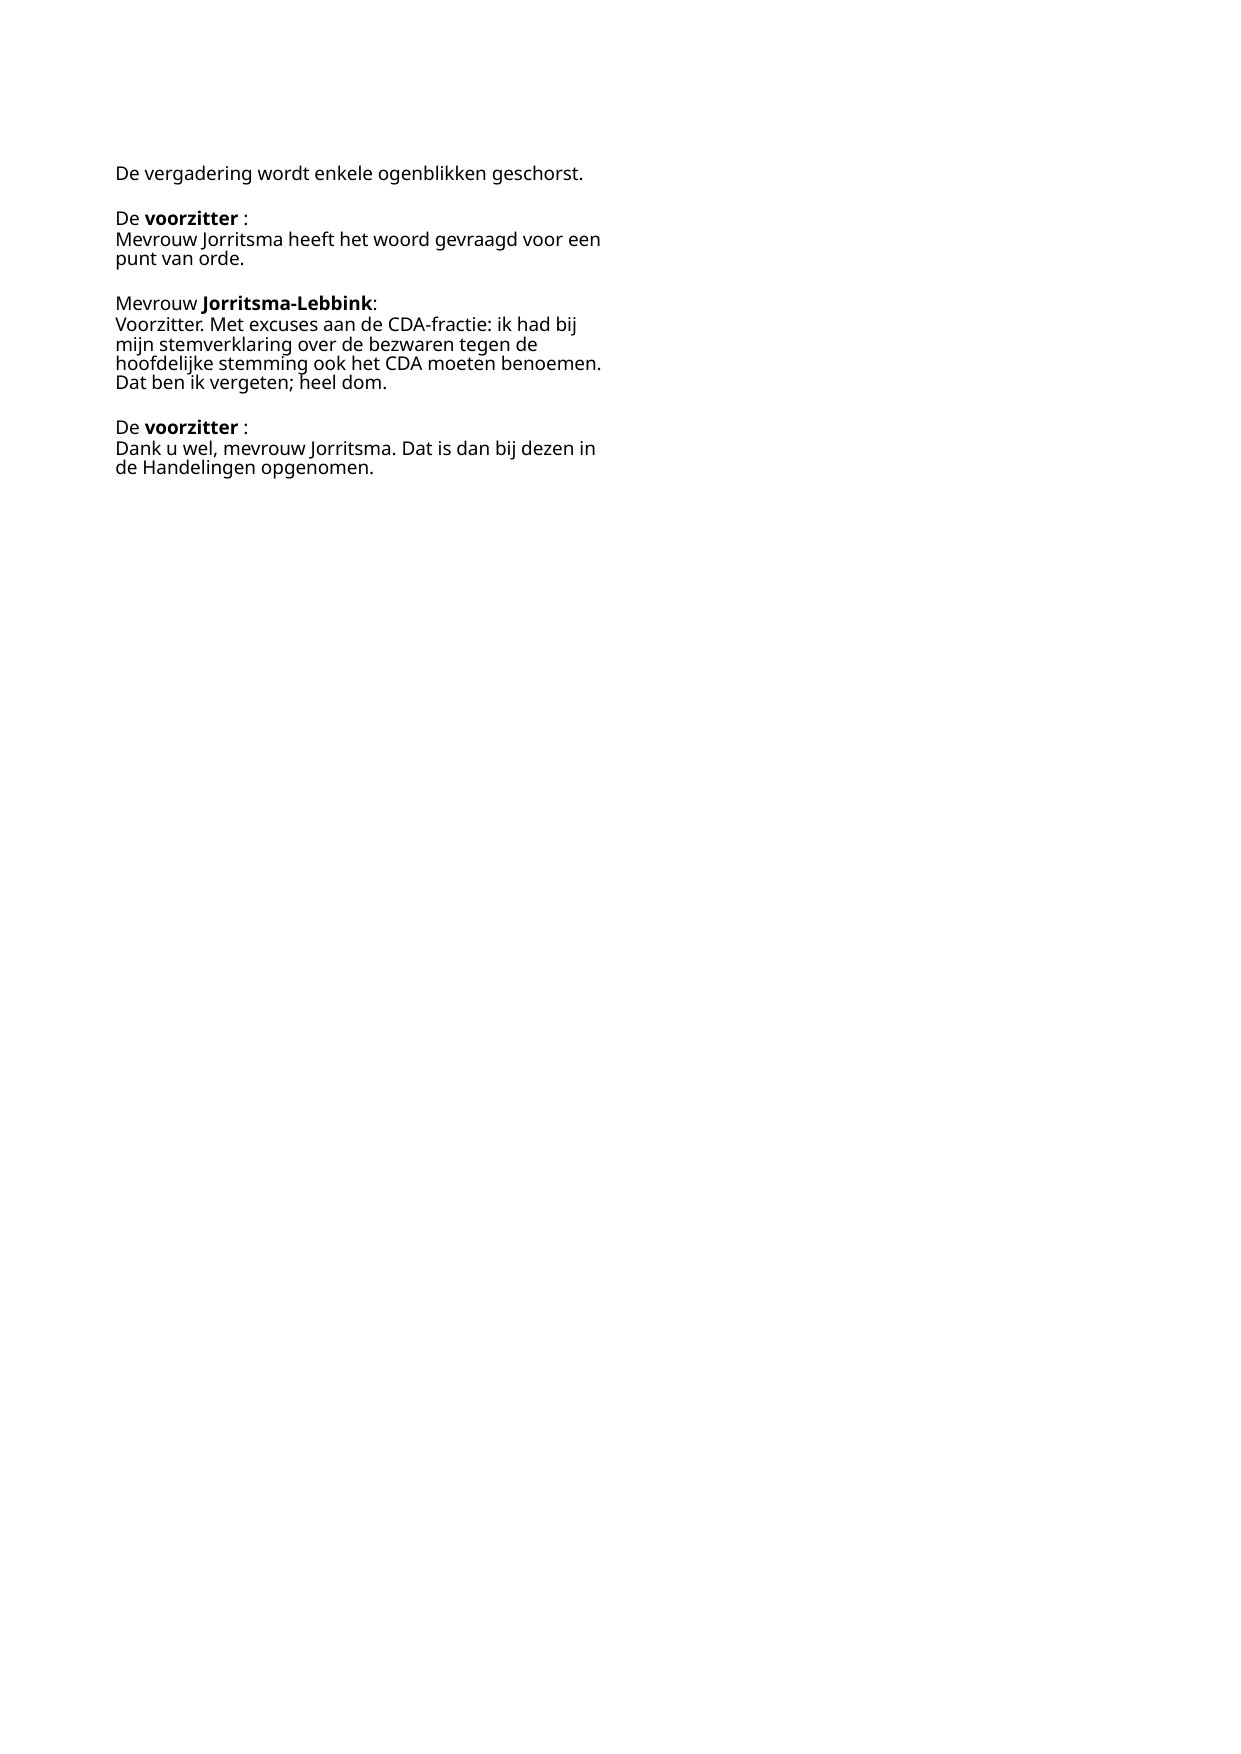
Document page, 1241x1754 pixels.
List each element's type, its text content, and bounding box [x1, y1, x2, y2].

text De voorzitter : [115, 414, 605, 440]
text De voorzitter : [115, 205, 605, 231]
text Dank u wel, mevrouw Jorritsma. Dat is dan bij dezen in de Handelingen opgenomen. [115, 440, 605, 478]
text Voorzitter. Met excuses aan de CDA-fractie: ik had bij mijn stemverklaring over de bezwaren tegen de hoofdelijke stemming ook het CDA moeten benoemen. Dat ben ik vergeten; heel dom. [115, 316, 605, 393]
text De vergadering wordt enkele ogenblikken geschorst. [115, 165, 605, 184]
text Mevrouw Jorritsma heeft het woord gevraagd voor een punt van orde. [115, 231, 605, 270]
text Mevrouw Jorritsma-Lebbink: [115, 291, 605, 316]
